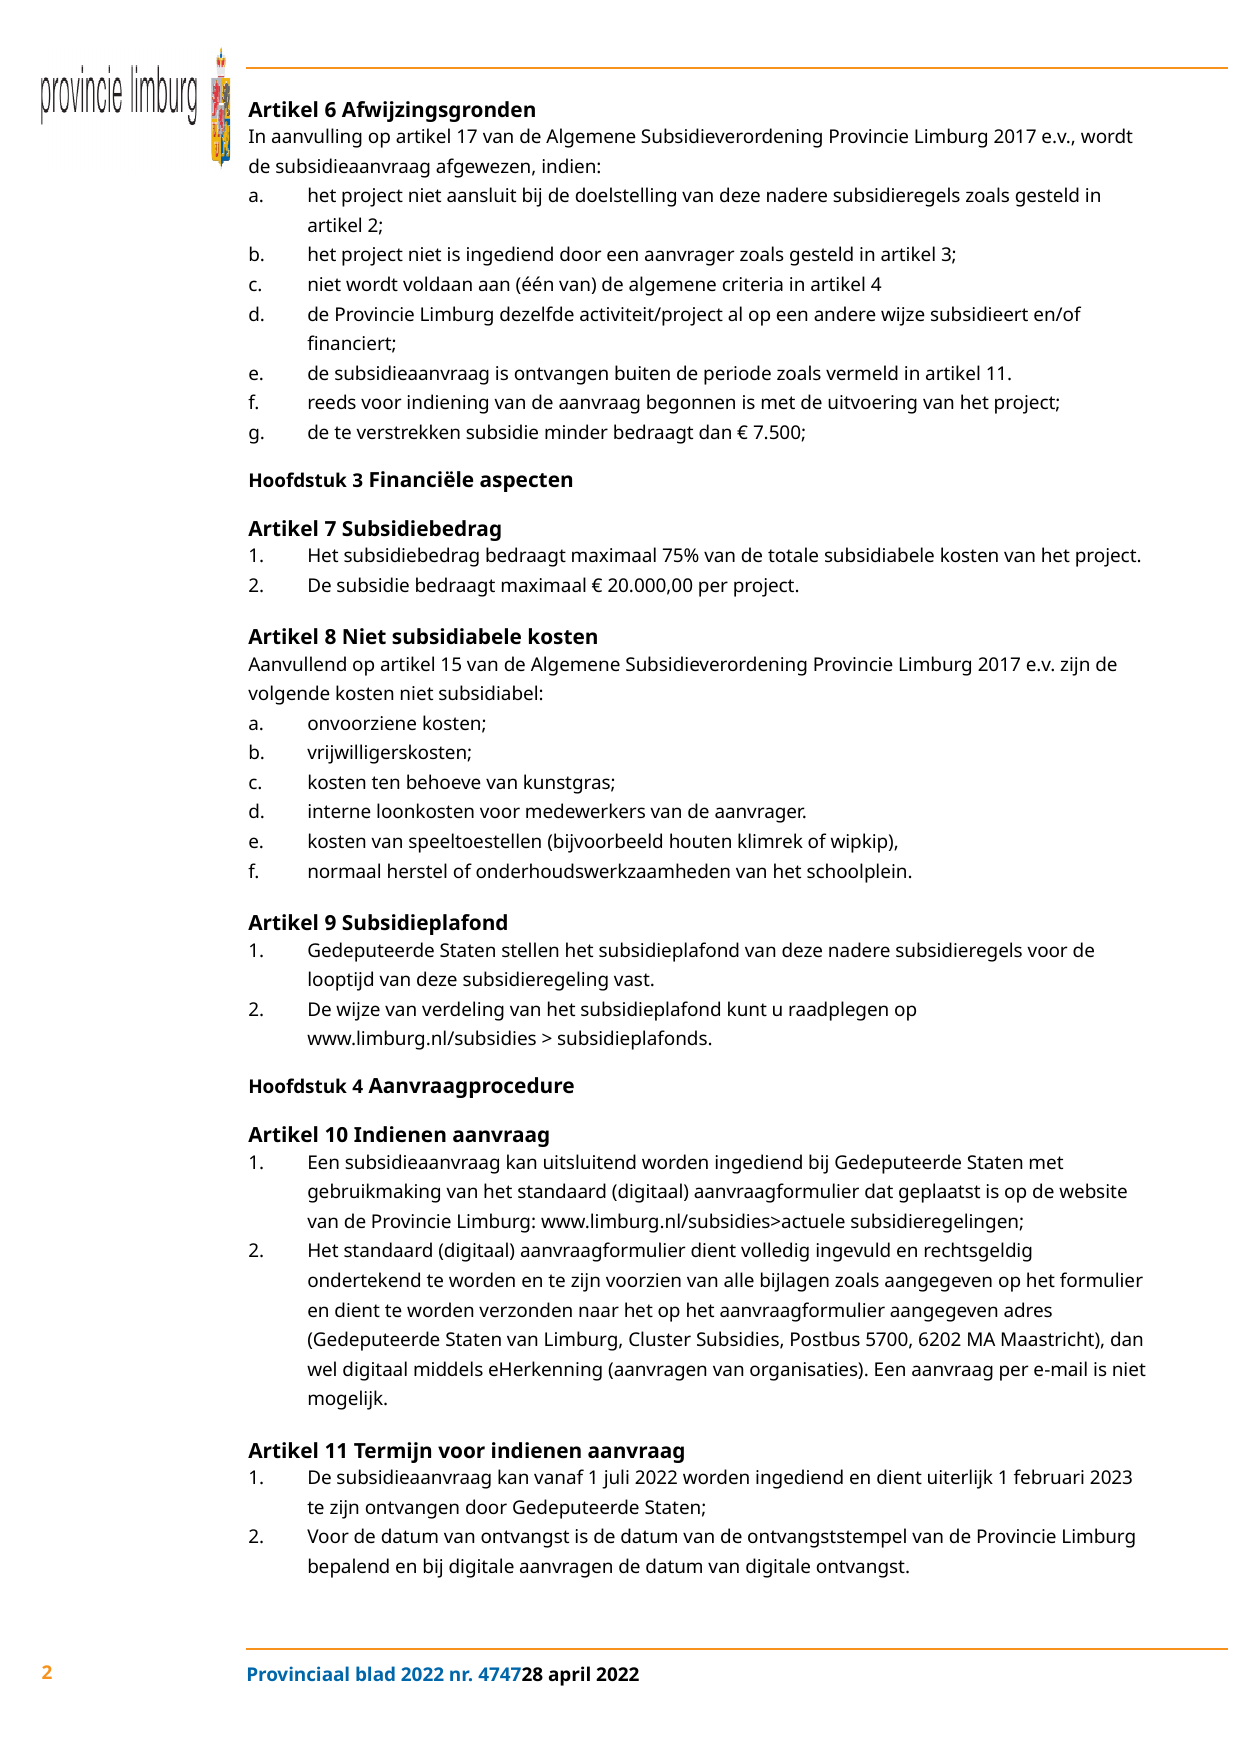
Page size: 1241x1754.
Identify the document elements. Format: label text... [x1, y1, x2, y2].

list Voor de datum van ontvangst is de datum van de ontvangststempel van de Provincie Limburg bepalend en bij digitale aanvragen de datum van digitale ontvangst. [248, 1523, 1152, 1579]
list onvoorziene kosten; [248, 710, 1152, 736]
list de Provincie Limburg dezelfde activiteit/project al op een andere wijze subsidieert en/of financiert; [248, 301, 1152, 356]
text In aanvulling op artikel 17 van de Algemene Subsidieverordening Provincie Limburg 2017 e.v., wordt de subsidieaanvraag afgewezen, indien: [248, 123, 1152, 178]
list kosten ten behoeve van kunstgras; [248, 769, 1152, 795]
text Hoofdstuk 3 Financiële aspecten [248, 465, 1152, 493]
list vrijwilligerskosten; [248, 739, 1152, 765]
text Hoofdstuk 4 Aanvraagprocedure [248, 1071, 1152, 1099]
list reeds voor indiening van de aanvraag begonnen is met de uitvoering van het project; [248, 389, 1152, 415]
text Artikel 8 Niet subsidiabele kosten [248, 622, 1152, 651]
list De wijze van verdeling van het subsidieplafond kunt u raadplegen op www.limburg.nl/subsidies > subsidieplafonds. [248, 996, 1152, 1051]
list kosten van speeltoestellen (bijvoorbeeld houten klimrek of wipkip), [248, 828, 1152, 854]
list het project niet is ingediend door een aanvrager zoals gesteld in artikel 3; [248, 242, 1152, 267]
text Aanvullend op artikel 15 van de Algemene Subsidieverordening Provincie Limburg 2017 e.v. zijn de volgende kosten niet subsidiabel: [248, 651, 1152, 706]
list Een subsidieaanvraag kan uitsluitend worden ingediend bij Gedeputeerde Staten met gebruikmaking van het standaard (digitaal) aanvraagformulier dat geplaatst is op de website van de Provincie Limburg: www.limburg.nl/subsidies>actuele subsidieregelingen; [248, 1149, 1152, 1234]
text Artikel 10 Indienen aanvraag [248, 1120, 1152, 1149]
list normaal herstel of onderhoudswerkzaamheden van het schoolplein. [248, 858, 1152, 884]
list Gedeputeerde Staten stellen het subsidieplafond van deze nadere subsidieregels voor de looptijd van deze subsidieregeling vast. [248, 937, 1152, 992]
list De subsidieaanvraag kan vanaf 1 juli 2022 worden ingediend en dient uiterlijk 1 februari 2023 te zijn ontvangen door Gedeputeerde Staten; [248, 1464, 1152, 1520]
list Het standaard (digitaal) aanvraagformulier dient volledig ingevuld en rechtsgeldig ondertekend te worden en te zijn voorzien van alle bijlagen zoals aangegeven op het formulier en dient te worden verzonden naar het op het aanvraagformulier aangegeven adres (Gedeputeerde Staten van Limburg, Cluster Subsidies, Postbus 5700, 6202 MA Maastricht), dan wel digitaal middels eHerkenning (aanvragen van organisaties). Een aanvraag per e-mail is niet mogelijk. [248, 1238, 1152, 1411]
text Artikel 6 Afwijzingsgronden [248, 95, 1152, 123]
list het project niet aansluit bij de doelstelling van deze nadere subsidieregels zoals gesteld in artikel 2; [248, 182, 1152, 238]
list Het subsidiebedrag bedraagt maximaal 75% van de totale subsidiabele kosten van het project. [248, 542, 1152, 568]
text Artikel 11 Termijn voor indienen aanvraag [248, 1436, 1152, 1464]
list De subsidie bedraagt maximaal € 20.000,00 per project. [248, 572, 1152, 598]
list niet wordt voldaan aan (één van) de algemene criteria in artikel 4 [248, 271, 1152, 297]
picture [41, 47, 231, 172]
list de subsidieaanvraag is ontvangen buiten de periode zoals vermeld in artikel 11. [248, 360, 1152, 386]
text Artikel 9 Subsidieplafond [248, 908, 1152, 937]
list interne loonkosten voor medewerkers van de aanvrager. [248, 799, 1152, 824]
text Artikel 7 Subsidiebedrag [248, 514, 1152, 542]
list de te verstrekken subsidie minder bedraagt dan € 7.500; [248, 419, 1152, 445]
